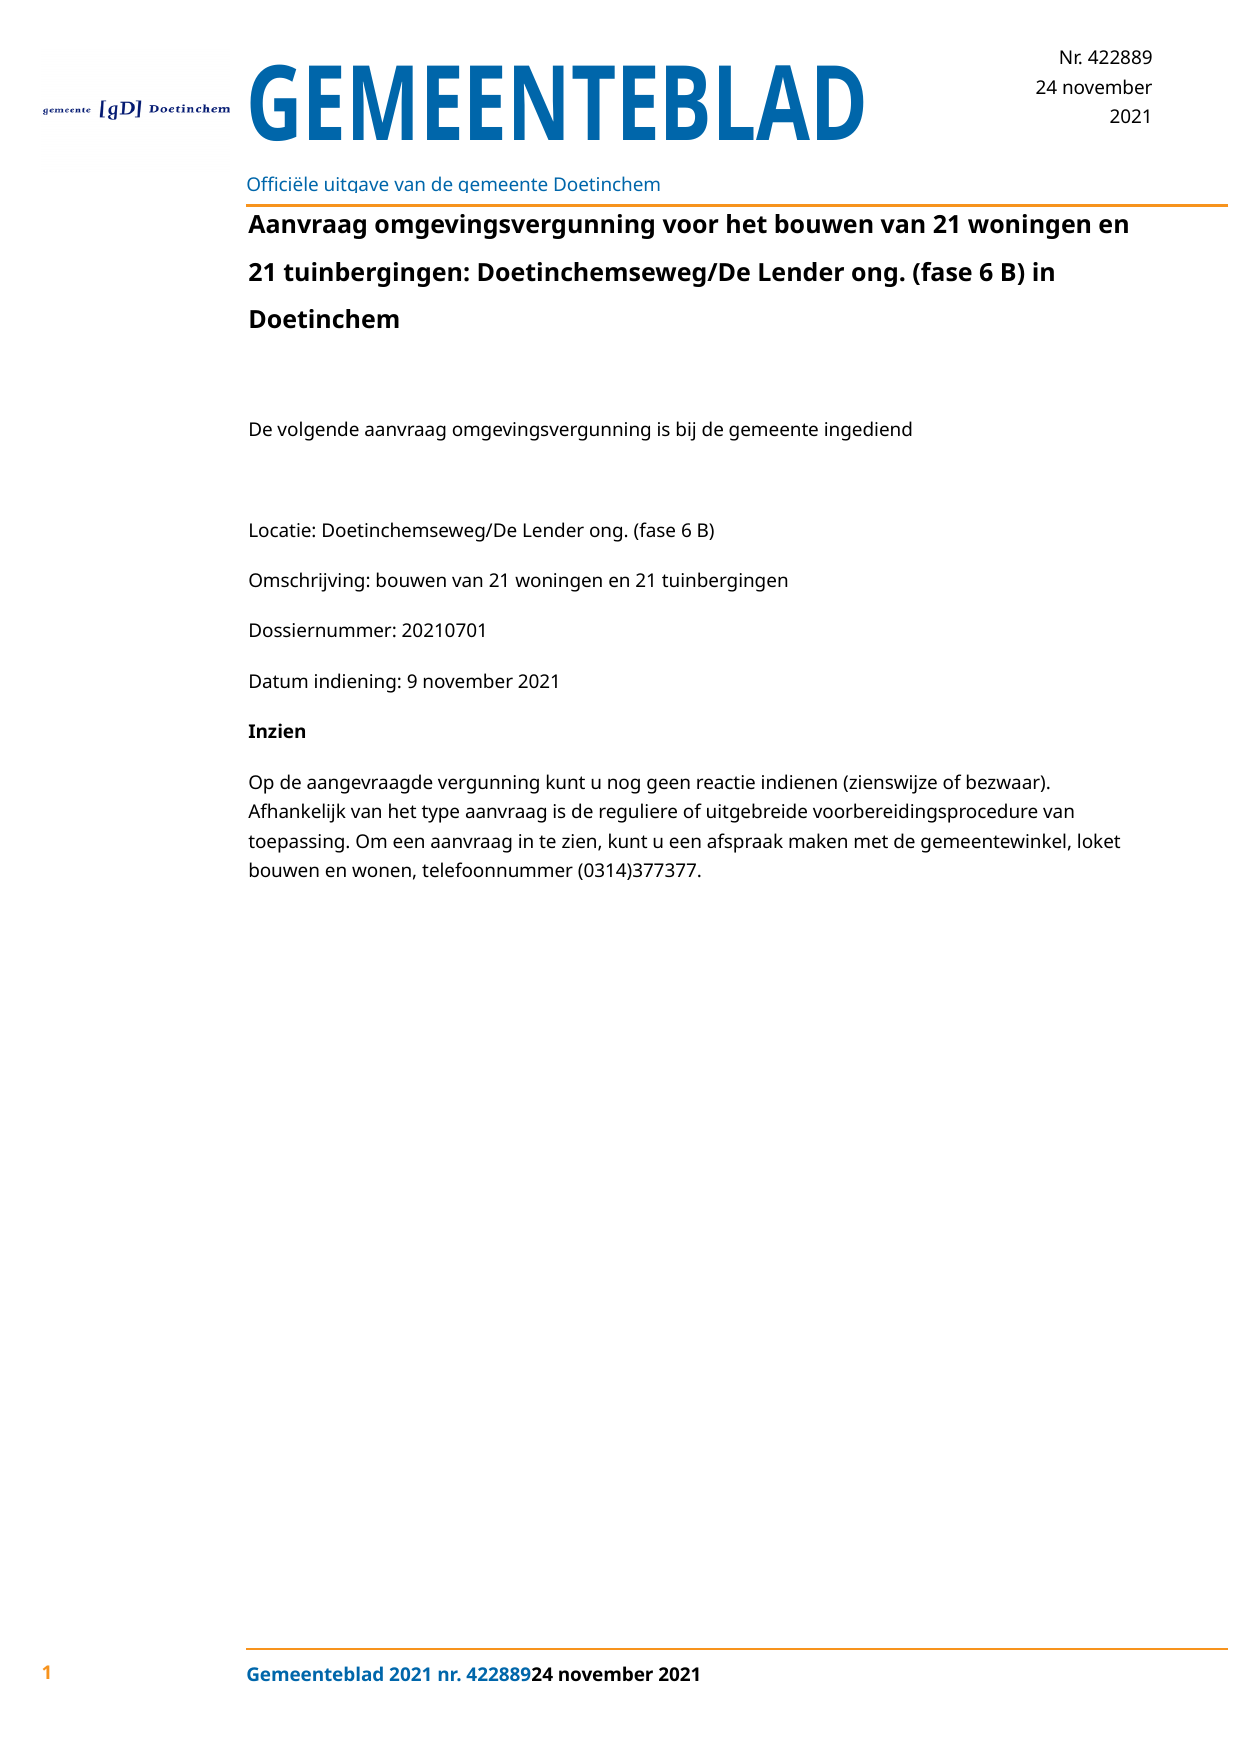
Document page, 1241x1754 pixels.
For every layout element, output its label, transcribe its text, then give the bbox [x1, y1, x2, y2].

text Op de aangevraagde vergunning kunt u nog geen reactie indienen (zienswijze of bezwaar). Afhankelijk van het type aanvraag is de reguliere of uitgebreide voorbereidingsprocedure van toepassing. Om een aanvraag in te zien, kunt u een afspraak maken met de gemeentewinkel, loket bouwen en wonen, telefoonnummer (0314)377377. [248, 769, 1152, 883]
text Dossiernummer: 20210701 [248, 618, 1152, 643]
text Aanvraag omgevingsvergunning voor het bouwen van 21 woningen en 21 tuinbergingen: Doetinchemseweg/De Lender ong. (fase 6 B) in Doetinchem [248, 207, 1152, 336]
picture [41, 47, 231, 172]
text Datum indiening: 9 november 2021 [248, 668, 1152, 694]
text De volgende aanvraag omgevingsvergunning is bij de gemeente ingediend [248, 416, 1152, 442]
text Locatie: Doetinchemseweg/De Lender ong. (fase 6 B) [248, 517, 1152, 542]
text Inzien [248, 718, 1152, 744]
text Omschrijving: bouwen van 21 woningen en 21 tuinbergingen [248, 567, 1152, 593]
